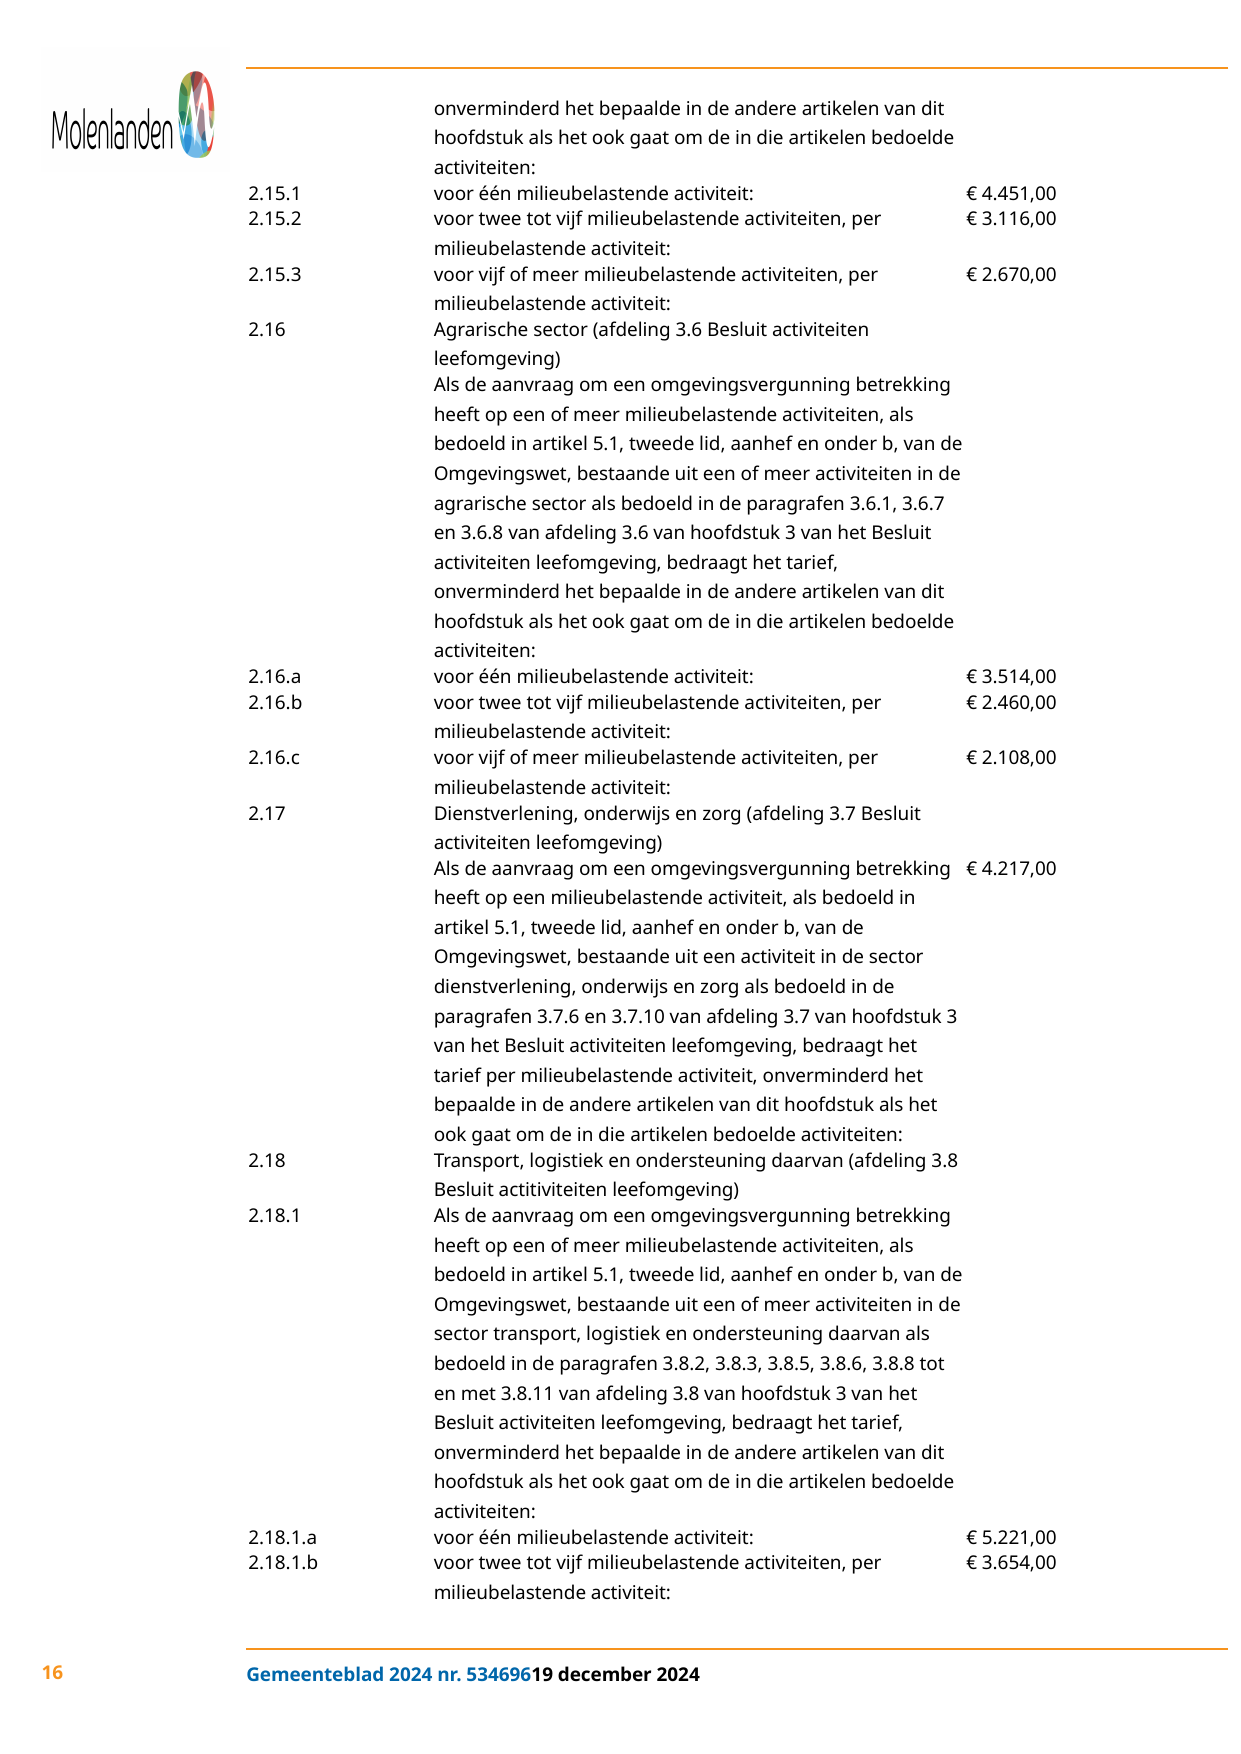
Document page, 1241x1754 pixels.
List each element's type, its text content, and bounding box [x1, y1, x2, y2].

table_cell [248, 95, 433, 180]
table_cell Als de aanvraag om een omgevingsvergunning betrekking heeft op een of meer milieubelastende activiteiten, als bedoeld in artikel 5.1, tweede lid, aanhef en onder b, van de Omgevingswet, bestaande uit een of meer activiteiten in de sector transport, logistiek en ondersteuning daarvan als bedoeld in de paragrafen 3.8.2, 3.8.3, 3.8.5, 3.8.6, 3.8.8 tot en met 3.8.11 van afdeling 3.8 van hoofdstuk 3 van het Besluit activiteiten leefomgeving, bedraagt het tarief, onverminderd het bepaalde in de andere artikelen van dit hoofdstuk als het ook gaat om de in die artikelen bedoelde activiteiten: [434, 1202, 966, 1524]
table_cell voor vijf of meer milieubelastende activiteiten, per milieubelastende activiteit: [434, 744, 966, 800]
table_cell 2.18.1.a [248, 1524, 433, 1549]
table_cell [966, 316, 1152, 371]
table_cell [966, 800, 1152, 855]
table_cell voor twee tot vijf milieubelastende activiteiten, per milieubelastende activiteit: [434, 1550, 966, 1605]
table_cell € 3.654,00 [966, 1550, 1152, 1605]
table_cell [966, 371, 1152, 663]
table_cell € 4.217,00 [966, 855, 1152, 1147]
table_cell voor twee tot vijf milieubelastende activiteiten, per milieubelastende activiteit: [434, 689, 966, 744]
table_cell [966, 1202, 1152, 1524]
table_cell 2.18.1 [248, 1202, 433, 1524]
table_cell € 3.514,00 [966, 663, 1152, 689]
table_cell € 2.108,00 [966, 744, 1152, 800]
table_cell onverminderd het bepaalde in de andere artikelen van dit hoofdstuk als het ook gaat om de in die artikelen bedoelde activiteiten: [434, 95, 966, 180]
table_cell 2.18.1.b [248, 1550, 433, 1605]
table_cell 2.16.c [248, 744, 433, 800]
table_cell € 4.451,00 [966, 180, 1152, 205]
picture [41, 47, 231, 172]
table_cell voor één milieubelastende activiteit: [434, 180, 966, 205]
table_cell Als de aanvraag om een omgevingsvergunning betrekking heeft op een of meer milieubelastende activiteiten, als bedoeld in artikel 5.1, tweede lid, aanhef en onder b, van de Omgevingswet, bestaande uit een of meer activiteiten in de agrarische sector als bedoeld in de paragrafen 3.6.1, 3.6.7 en 3.6.8 van afdeling 3.6 van hoofdstuk 3 van het Besluit activiteiten leefomgeving, bedraagt het tarief, onverminderd het bepaalde in de andere artikelen van dit hoofdstuk als het ook gaat om de in die artikelen bedoelde activiteiten: [434, 371, 966, 663]
table_cell [966, 95, 1152, 180]
table_cell Transport, logistiek en ondersteuning daarvan (afdeling 3.8 Besluit actitiviteiten leefomgeving) [434, 1147, 966, 1202]
table_cell Agrarische sector (afdeling 3.6 Besluit activiteiten leefomgeving) [434, 316, 966, 371]
table_cell € 2.670,00 [966, 261, 1152, 316]
table_cell [248, 371, 433, 663]
table_cell € 5.221,00 [966, 1524, 1152, 1549]
table_cell 2.16 [248, 316, 433, 371]
table_cell voor twee tot vijf milieubelastende activiteiten, per milieubelastende activiteit: [434, 205, 966, 261]
table_cell € 3.116,00 [966, 205, 1152, 261]
table_cell € 2.460,00 [966, 689, 1152, 744]
table_cell [966, 1147, 1152, 1202]
table_cell [248, 855, 433, 1147]
table_cell voor vijf of meer milieubelastende activiteiten, per milieubelastende activiteit: [434, 261, 966, 316]
table_cell 2.18 [248, 1147, 433, 1202]
table_cell 2.15.2 [248, 205, 433, 261]
table_cell 2.15.1 [248, 180, 433, 205]
table_cell voor één milieubelastende activiteit: [434, 1524, 966, 1549]
table_cell 2.16.a [248, 663, 433, 689]
table_cell 2.17 [248, 800, 433, 855]
table_cell Als de aanvraag om een omgevingsvergunning betrekking heeft op een milieubelastende activiteit, als bedoeld in artikel 5.1, tweede lid, aanhef en onder b, van de Omgevingswet, bestaande uit een activiteit in de sector dienstverlening, onderwijs en zorg als bedoeld in de paragrafen 3.7.6 en 3.7.10 van afdeling 3.7 van hoofdstuk 3 van het Besluit activiteiten leefomgeving, bedraagt het tarief per milieubelastende activiteit, onverminderd het bepaalde in de andere artikelen van dit hoofdstuk als het ook gaat om de in die artikelen bedoelde activiteiten: [434, 855, 966, 1147]
table_cell voor één milieubelastende activiteit: [434, 663, 966, 689]
table_cell 2.16.b [248, 689, 433, 744]
table_cell 2.15.3 [248, 261, 433, 316]
table_cell Dienstverlening, onderwijs en zorg (afdeling 3.7 Besluit activiteiten leefomgeving) [434, 800, 966, 855]
